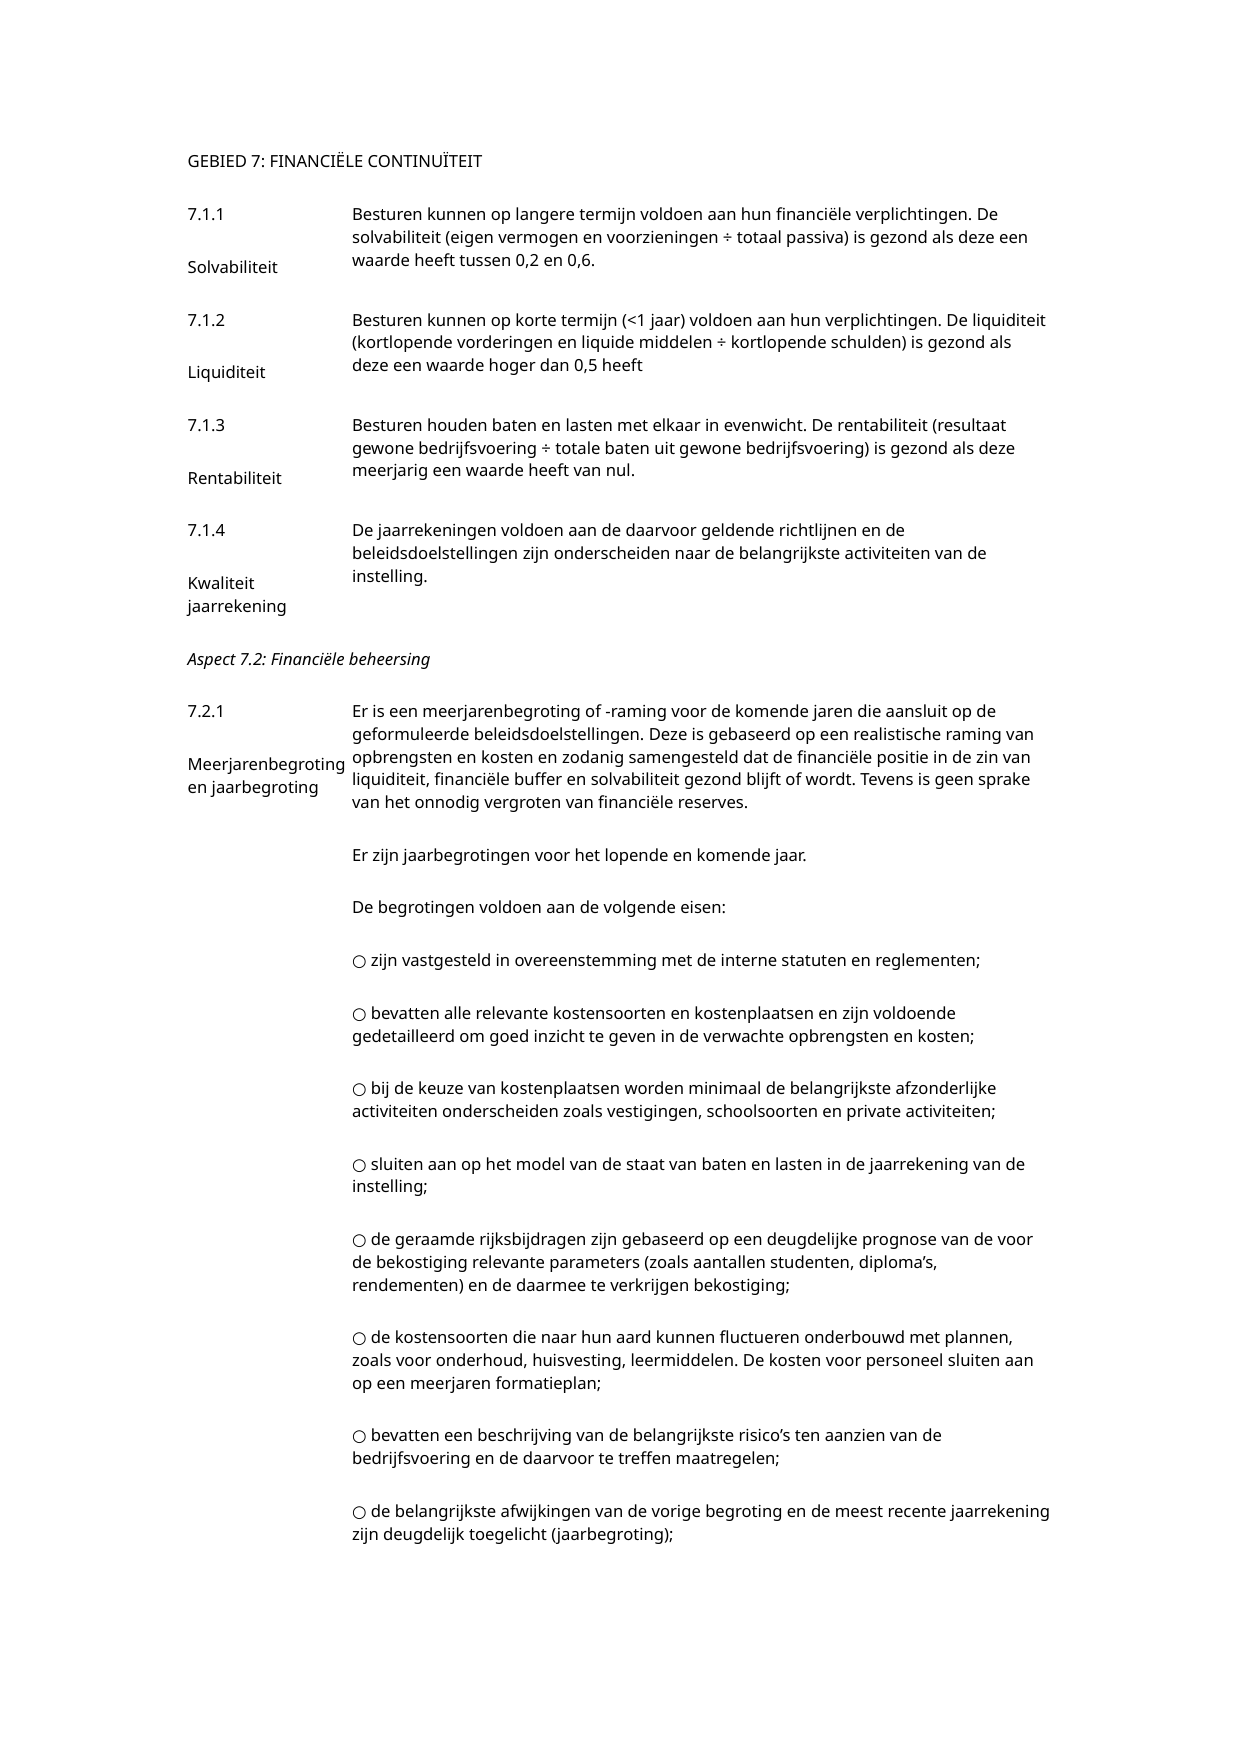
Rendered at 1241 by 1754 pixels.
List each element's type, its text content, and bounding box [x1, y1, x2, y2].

table_cell Besturen kunnen op langere termijn voldoen aan hun financiële verplichtingen. De solvabiliteit (eigen vermogen en voorzieningen ÷ totaal passiva) is gezond als deze een waarde heeft tussen 0,2 en 0,6. [352, 203, 1053, 308]
table_cell Aspect 7.2: Financiële beheersing [188, 647, 1053, 700]
table_cell 7.2.1 Meerjarenbegroting en jaarbegroting [188, 700, 352, 1575]
table_header GEBIED 7: FINANCIËLE CONTINUÏTEIT [188, 150, 1053, 203]
table_cell Besturen kunnen op korte termijn (<1 jaar) voldoen aan hun verplichtingen. De liquiditeit (kortlopende vorderingen en liquide middelen ÷ kortlopende schulden) is gezond als deze een waarde hoger dan 0,5 heeft [352, 308, 1053, 413]
table_cell 7.1.2 Liquiditeit [188, 308, 352, 413]
table_cell 7.1.4 Kwaliteit jaarrekening [188, 519, 352, 647]
table_cell 7.1.3 Rentabiliteit [188, 414, 352, 519]
table_cell Besturen houden baten en lasten met elkaar in evenwicht. De rentabiliteit (resultaat gewone bedrijfsvoering ÷ totale baten uit gewone bedrijfsvoering) is gezond als deze meerjarig een waarde heeft van nul. [352, 414, 1053, 519]
table_cell Er is een meerjarenbegroting of -raming voor de komende jaren die aansluit op de geformuleerde beleidsdoelstellingen. Deze is gebaseerd op een realistische raming van opbrengsten en kosten en zodanig samengesteld dat de financiële positie in de zin van liquiditeit, financiële buffer en solvabiliteit gezond blijft of wordt. Tevens is geen sprake van het onnodig vergroten van financiële reserves. Er zijn jaarbegrotingen voor het lopende en komende jaar. De begrotingen voldoen aan de volgende eisen: ○ zijn vastgesteld in overeenstemming met de interne statuten en reglementen; ○ bevatten alle relevante kostensoorten en kostenplaatsen en zijn voldoende gedetailleerd om goed inzicht te geven in de verwachte opbrengsten en kosten; ○ bij de keuze van kostenplaatsen worden minimaal de belangrijkste afzonderlijke activiteiten onderscheiden zoals vestigingen, schoolsoorten en private activiteiten; ○ sluiten aan op het model van de staat van baten en lasten in de jaarrekening van de instelling; ○ de geraamde rijksbijdragen zijn gebaseerd op een deugdelijke prognose van de voor de bekostiging relevante parameters (zoals aantallen studenten, diploma’s, rendementen) en de daarmee te verkrijgen bekostiging; ○ de kostensoorten die naar hun aard kunnen fluctueren onderbouwd met plannen, zoals voor onderhoud, huisvesting, leermiddelen. De kosten voor personeel sluiten aan op een meerjaren formatieplan; ○ bevatten een beschrijving van de belangrijkste risico’s ten aanzien van de bedrijfsvoering en de daarvoor te treffen maatregelen; ○ de belangrijkste afwijkingen van de vorige begroting en de meest recente jaarrekening zijn deugdelijk toegelicht (jaarbegroting); [352, 700, 1053, 1575]
table_cell De jaarrekeningen voldoen aan de daarvoor geldende richtlijnen en de beleidsdoelstellingen zijn onderscheiden naar de belangrijkste activiteiten van de instelling. [352, 519, 1053, 647]
table_cell 7.1.1 Solvabiliteit [188, 203, 352, 308]
